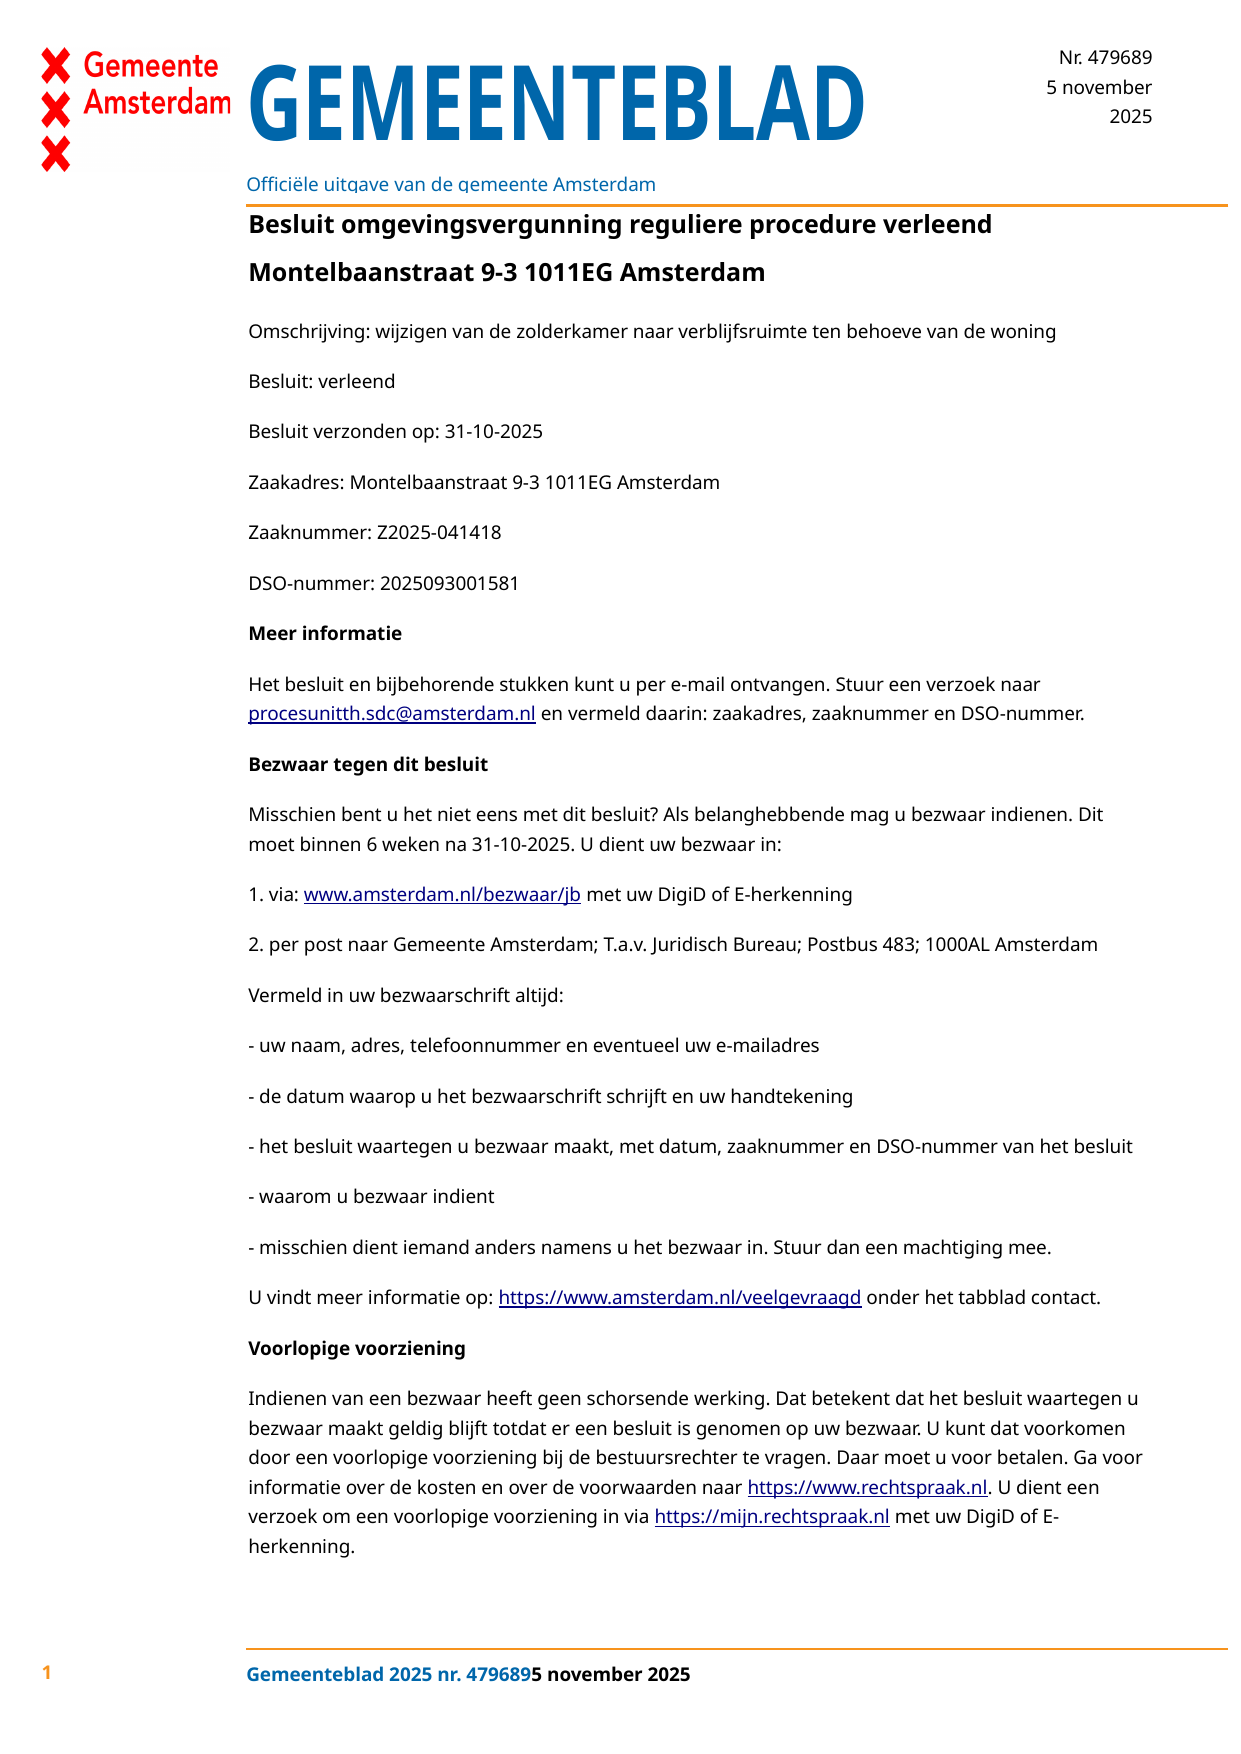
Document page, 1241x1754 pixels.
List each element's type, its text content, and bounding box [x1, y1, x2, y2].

text Indienen van een bezwaar heeft geen schorsende werking. Dat betekent dat het besluit waartegen u bezwaar maakt geldig blijft totdat er een besluit is genomen op uw bezwaar. U kunt dat voorkomen door een voorlopige voorziening bij de bestuursrechter te vragen. Daar moet u voor betalen. Ga voor informatie over de kosten en over de voorwaarden naar https://www.rechtspraak.nl. U dient een verzoek om een voorlopige voorziening in via https://mijn.rechtspraak.nl met uw DigiD of E-herkenning. [248, 1385, 1152, 1559]
text - de datum waarop u het bezwaarschrift schrijft en uw handtekening [248, 1083, 1152, 1109]
text Besluit verzonden op: 31-10-2025 [248, 419, 1152, 444]
text Zaaknummer: Z2025-041418 [248, 519, 1152, 545]
text Het besluit en bijbehorende stukken kunt u per e-mail ontvangen. Stuur een verzoek naar procesunitth.sdc@amsterdam.nl en vermeld daarin: zaakadres, zaaknummer en DSO-nummer. [248, 671, 1152, 726]
text Zaakadres: Montelbaanstraat 9-3 1011EG Amsterdam [248, 469, 1152, 495]
text Besluit: verleend [248, 368, 1152, 394]
text Omschrijving: wijzigen van de zolderkamer naar verblijfsruimte ten behoeve van de woning [248, 318, 1152, 344]
text - waarom u bezwaar indient [248, 1184, 1152, 1209]
text Bezwaar tegen dit besluit [248, 751, 1152, 777]
picture [41, 47, 231, 172]
text - misschien dient iemand anders namens u het bezwaar in. Stuur dan een machtiging mee. [248, 1234, 1152, 1260]
text 2. per post naar Gemeente Amsterdam; T.a.v. Juridisch Bureau; Postbus 483; 1000AL Amsterdam [248, 932, 1152, 957]
text - uw naam, adres, telefoonnummer en eventueel uw e-mailadres [248, 1032, 1152, 1058]
text DSO-nummer: 2025093001581 [248, 570, 1152, 596]
text Misschien bent u het niet eens met dit besluit? Als belanghebbende mag u bezwaar indienen. Dit moet binnen 6 weken na 31-10-2025. U dient uw bezwaar in: [248, 801, 1152, 857]
text - het besluit waartegen u bezwaar maakt, met datum, zaaknummer en DSO-nummer van het besluit [248, 1133, 1152, 1159]
text Besluit omgevingsvergunning reguliere procedure verleend Montelbaanstraat 9-3 1011EG Amsterdam [248, 207, 1152, 288]
text U vindt meer informatie op: https://www.amsterdam.nl/veelgevraagd onder het tabblad contact. [248, 1284, 1152, 1310]
text Vermeld in uw bezwaarschrift altijd: [248, 982, 1152, 1008]
text Meer informatie [248, 620, 1152, 646]
text 1. via: www.amsterdam.nl/bezwaar/jb met uw DigiD of E-herkenning [248, 881, 1152, 907]
text Voorlopige voorziening [248, 1335, 1152, 1361]
